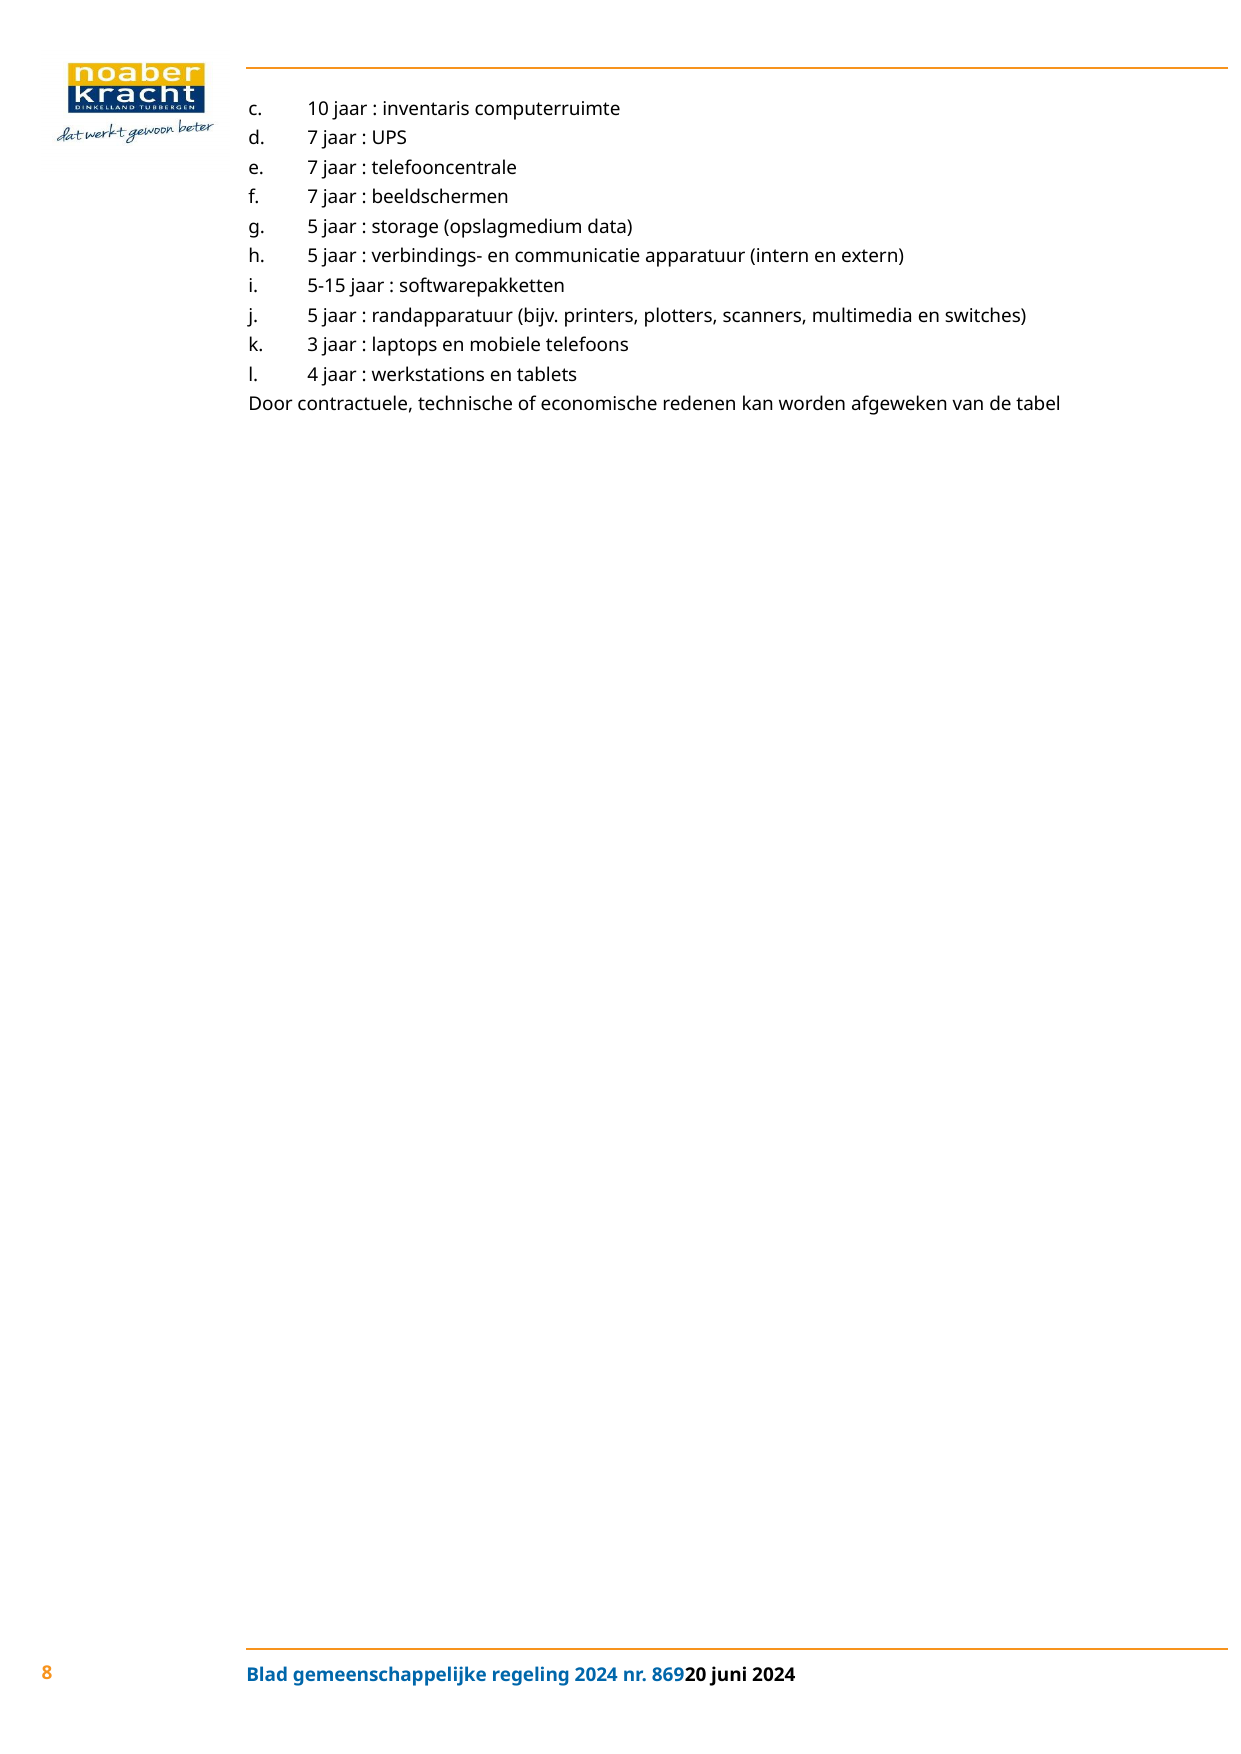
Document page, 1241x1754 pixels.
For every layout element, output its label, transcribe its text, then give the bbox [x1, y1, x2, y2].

list 7 jaar : telefooncentrale [248, 154, 1152, 180]
list 3 jaar : laptops en mobiele telefoons [248, 331, 1152, 357]
list 7 jaar : UPS [248, 124, 1152, 150]
list 4 jaar : werkstations en tablets [248, 361, 1152, 387]
picture [41, 47, 231, 172]
list 5 jaar : randapparatuur (bijv. printers, plotters, scanners, multimedia en switches) [248, 302, 1152, 328]
text Door contractuele, technische of economische redenen kan worden afgeweken van de tabel [248, 391, 1152, 416]
list 5-15 jaar : softwarepakketten [248, 272, 1152, 298]
list 7 jaar : beeldschermen [248, 183, 1152, 209]
list 10 jaar : inventaris computerruimte [248, 95, 1152, 121]
list 5 jaar : storage (opslagmedium data) [248, 213, 1152, 239]
list 5 jaar : verbindings- en communicatie apparatuur (intern en extern) [248, 243, 1152, 268]
